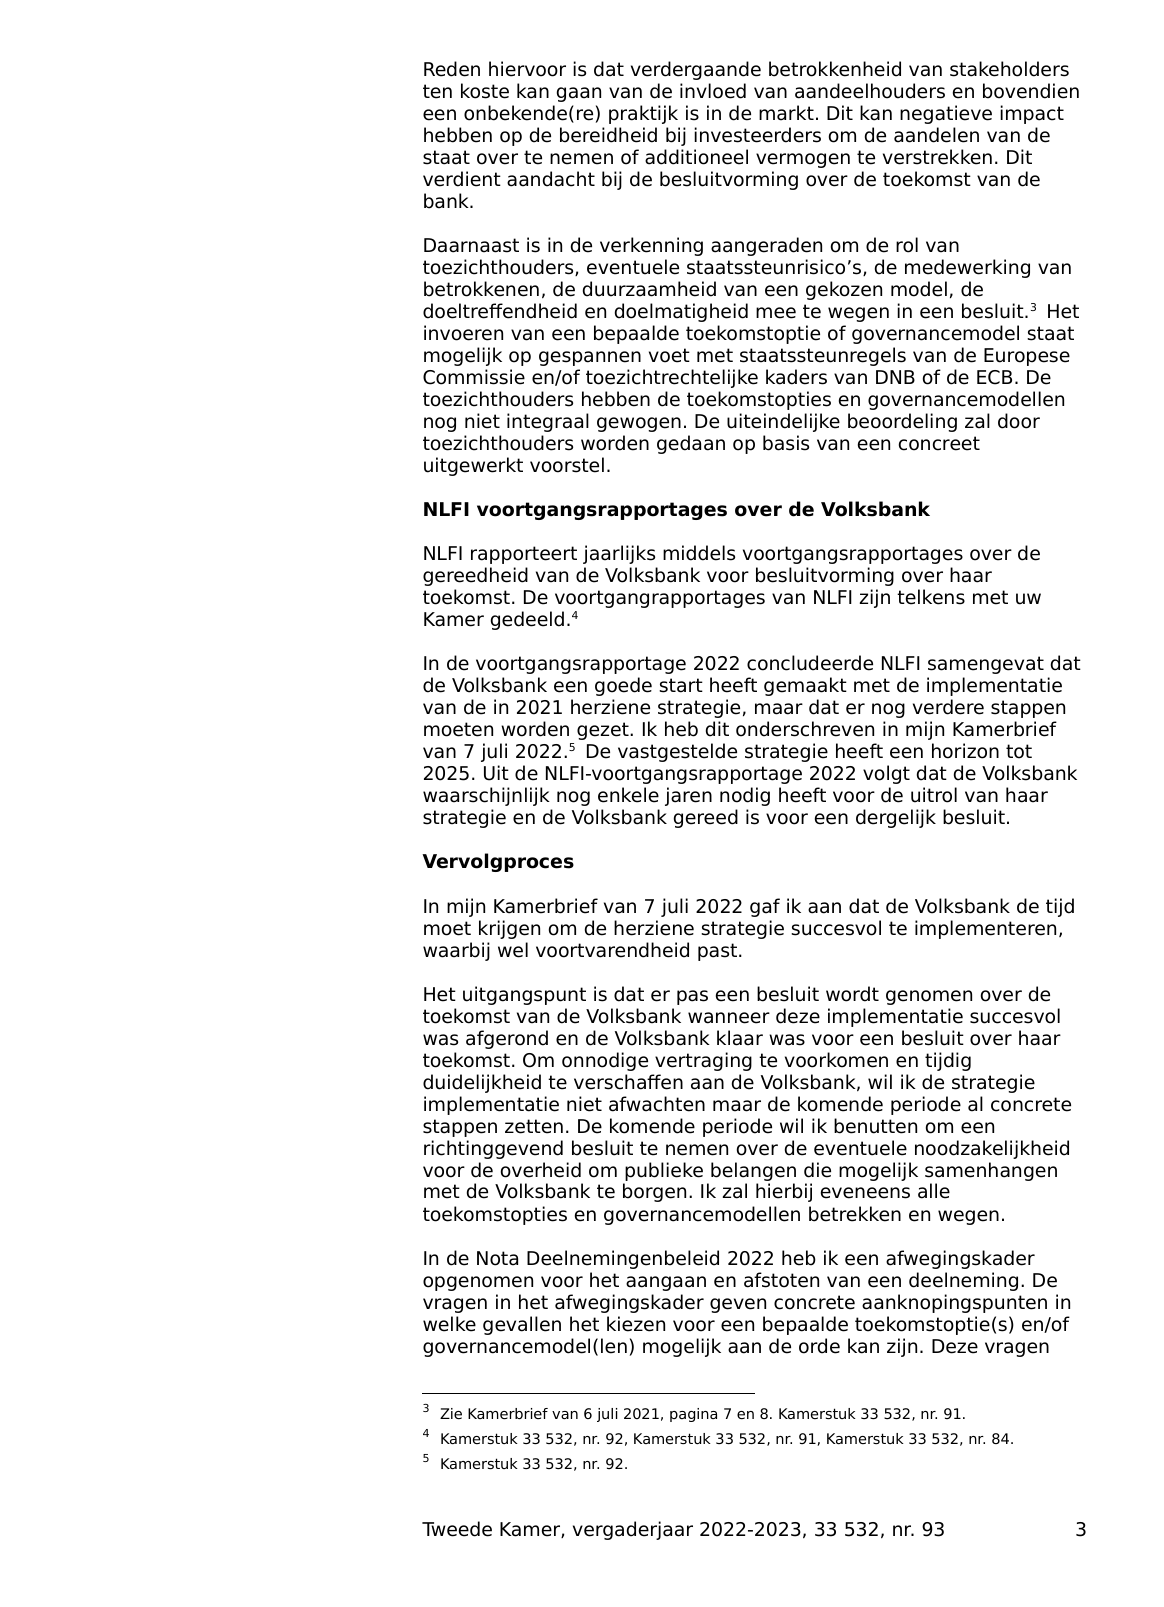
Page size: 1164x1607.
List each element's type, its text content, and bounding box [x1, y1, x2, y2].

text In mijn Kamerbrief van 7 juli 2022 gaf ik aan dat de Volksbank de tijd moet krijgen om de herziene strategie succesvol te implementeren, waarbij wel voortvarendheid past. [422, 896, 1087, 961]
text Reden hiervoor is dat verdergaande betrokkenheid van stakeholders ten koste kan gaan van de invloed van aandeelhouders en bovendien een onbekende(re) praktijk is in de markt. Dit kan negatieve impact hebben op de bereidheid bij investeerders om de aandelen van de staat over te nemen of additioneel vermogen te verstrekken. Dit verdient aandacht bij de besluitvorming over de toekomst van de bank. [422, 59, 1087, 213]
text Het uitgangspunt is dat er pas een besluit wordt genomen over de toekomst van de Volksbank wanneer deze implementatie succesvol was afgerond en de Volksbank klaar was voor een besluit over haar toekomst. Om onnodige vertraging te voorkomen en tijdig duidelijkheid te verschaffen aan de Volksbank, wil ik de strategie implementatie niet afwachten maar de komende periode al concrete stappen zetten. De komende periode wil ik benutten om een richtinggevend besluit te nemen over de eventuele noodzakelijkheid voor de overheid om publieke belangen die mogelijk samenhangen met de Volksbank te borgen. Ik zal hierbij eveneens alle toekomstopties en governancemodellen betrekken en wegen. [422, 984, 1087, 1225]
subtitle Vervolgproces [422, 851, 1087, 873]
text Zie Kamerbrief van 6 juli 2021, pagina 7 en 8. Kamerstuk 33 532, nr. 91. [422, 1402, 1087, 1424]
text Daarnaast is in de verkenning aangeraden om de rol van toezichthouders, eventuele staatssteunrisico’s, de medewerking van betrokkenen, de duurzaamheid van een gekozen model, de doeltreffendheid en doelmatigheid mee te wegen in een besluit. Het invoeren van een bepaalde toekomstoptie of governancemodel staat mogelijk op gespannen voet met staatssteunregels van de Europese Commissie en/of toezichtrechtelijke kaders van DNB of de ECB. De toezichthouders hebben de toekomstopties en governancemodellen nog niet integraal gewogen. De uiteindelijke beoordeling zal door toezichthouders worden gedaan op basis van een concreet uitgewerkt voorstel. [422, 235, 1087, 477]
text Kamerstuk 33 532, nr. 92. [422, 1452, 1087, 1474]
text Kamerstuk 33 532, nr. 92, Kamerstuk 33 532, nr. 91, Kamerstuk 33 532, nr. 84. [422, 1427, 1087, 1449]
text In de voortgangsrapportage 2022 concludeerde NLFI samengevat dat de Volksbank een goede start heeft gemaakt met de implementatie van de in 2021 herziene strategie, maar dat er nog verdere stappen moeten worden gezet. Ik heb dit onderschreven in mijn Kamerbrief van 7 juli 2022. De vastgestelde strategie heeft een horizon tot 2025. Uit de NLFI-voortgangsrapportage 2022 volgt dat de Volksbank waarschijnlijk nog enkele jaren nodig heeft voor de uitrol van haar strategie en de Volksbank gereed is voor een dergelijk besluit. [422, 653, 1087, 829]
text NLFI rapporteert jaarlijks middels voortgangsrapportages over de gereedheid van de Volksbank voor besluitvorming over haar toekomst. De voortgangrapportages van NLFI zijn telkens met uw Kamer gedeeld. [422, 543, 1087, 631]
subtitle NLFI voortgangsrapportages over de Volksbank [422, 499, 1087, 521]
text In de Nota Deelnemingenbeleid 2022 heb ik een afwegingskader opgenomen voor het aangaan en afstoten van een deelneming. De vragen in het afwegingskader geven concrete aanknopingspunten in welke gevallen het kiezen voor een bepaalde toekomstoptie(s) en/of governancemodel(len) mogelijk aan de orde kan zijn. Deze vragen [422, 1248, 1087, 1357]
